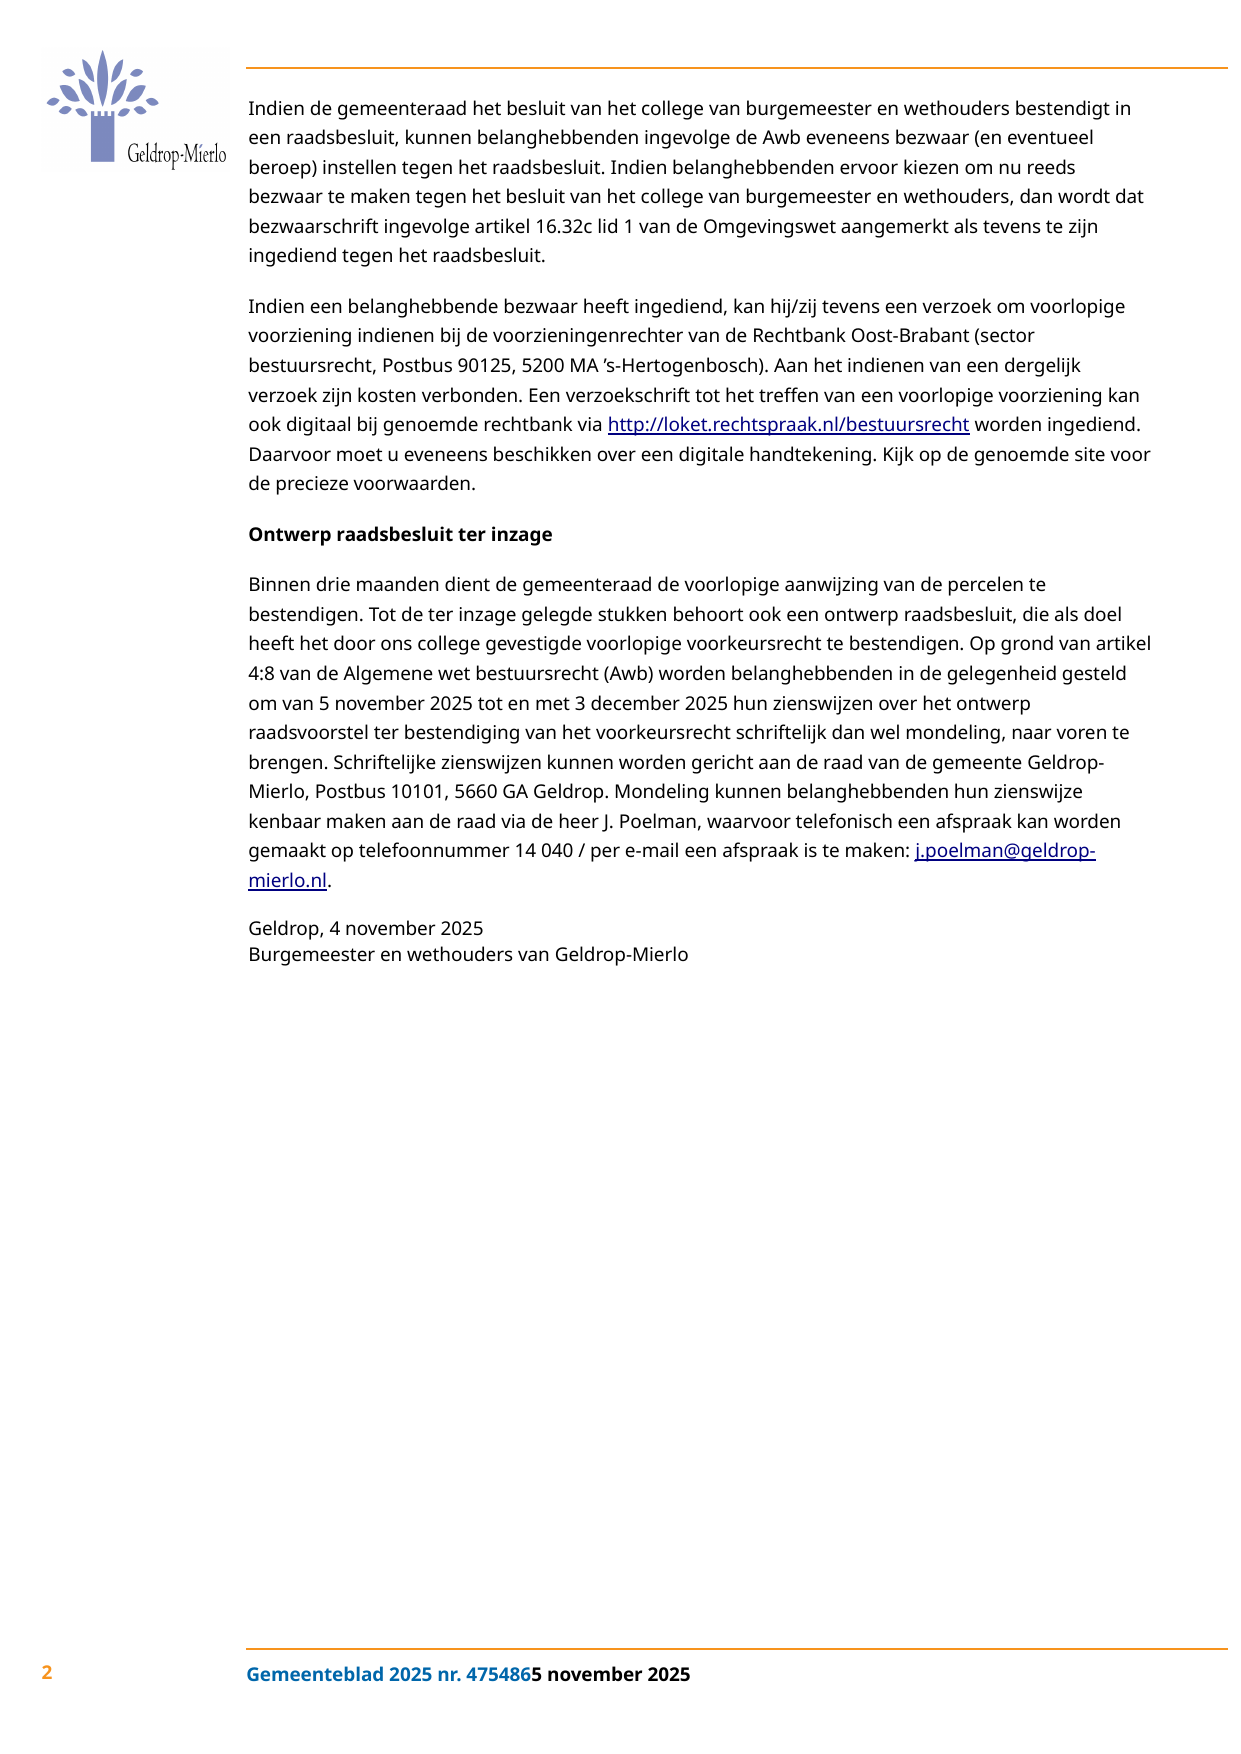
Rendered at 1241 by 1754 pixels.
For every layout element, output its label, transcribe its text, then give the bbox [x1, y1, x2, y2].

picture [41, 47, 231, 172]
text Ontwerp raadsbesluit ter inzage [248, 521, 1152, 547]
text Indien een belanghebbende bezwaar heeft ingediend, kan hij/zij tevens een verzoek om voorlopige voorziening indienen bij de voorzieningenrechter van de Rechtbank Oost-Brabant (sector bestuursrecht, Postbus 90125, 5200 MA ’s-Hertogenbosch). Aan het indienen van een dergelijk verzoek zijn kosten verbonden. Een verzoekschrift tot het treffen van een voorlopige voorziening kan ook digitaal bij genoemde rechtbank via http://loket.rechtspraak.nl/bestuursrecht worden ingediend. Daarvoor moet u eveneens beschikken over een digitale handtekening. Kijk op de genoemde site voor de precieze voorwaarden. [248, 293, 1152, 496]
text Binnen drie maanden dient de gemeenteraad de voorlopige aanwijzing van de percelen te bestendigen. Tot de ter inzage gelegde stukken behoort ook een ontwerp raadsbesluit, die als doel heeft het door ons college gevestigde voorlopige voorkeursrecht te bestendigen. Op grond van artikel 4:8 van de Algemene wet bestuursrecht (Awb) worden belanghebbenden in de gelegenheid gesteld om van 5 november 2025 tot en met 3 december 2025 hun zienswijzen over het ontwerp raadsvoorstel ter bestendiging van het voorkeursrecht schriftelijk dan wel mondeling, naar voren te brengen. Schriftelijke zienswijzen kunnen worden gericht aan de raad van de gemeente Geldrop-Mierlo, Postbus 10101, 5660 GA Geldrop. Mondeling kunnen belanghebbenden hun zienswijze kenbaar maken aan de raad via de heer J. Poelman, waarvoor telefonisch een afspraak kan worden gemaakt op telefoonnummer 14 040 / per e-mail een afspraak is te maken: j.poelman@geldrop-mierlo.nl. [248, 571, 1152, 893]
text Geldrop, 4 november 2025 [248, 915, 1152, 941]
text Burgemeester en wethouders van Geldrop-Mierlo [248, 941, 1152, 967]
text Indien de gemeenteraad het besluit van het college van burgemeester en wethouders bestendigt in een raadsbesluit, kunnen belanghebbenden ingevolge de Awb eveneens bezwaar (en eventueel beroep) instellen tegen het raadsbesluit. Indien belanghebbenden ervoor kiezen om nu reeds bezwaar te maken tegen het besluit van het college van burgemeester en wethouders, dan wordt dat bezwaarschrift ingevolge artikel 16.32c lid 1 van de Omgevingswet aangemerkt als tevens te zijn ingediend tegen het raadsbesluit. [248, 95, 1152, 268]
